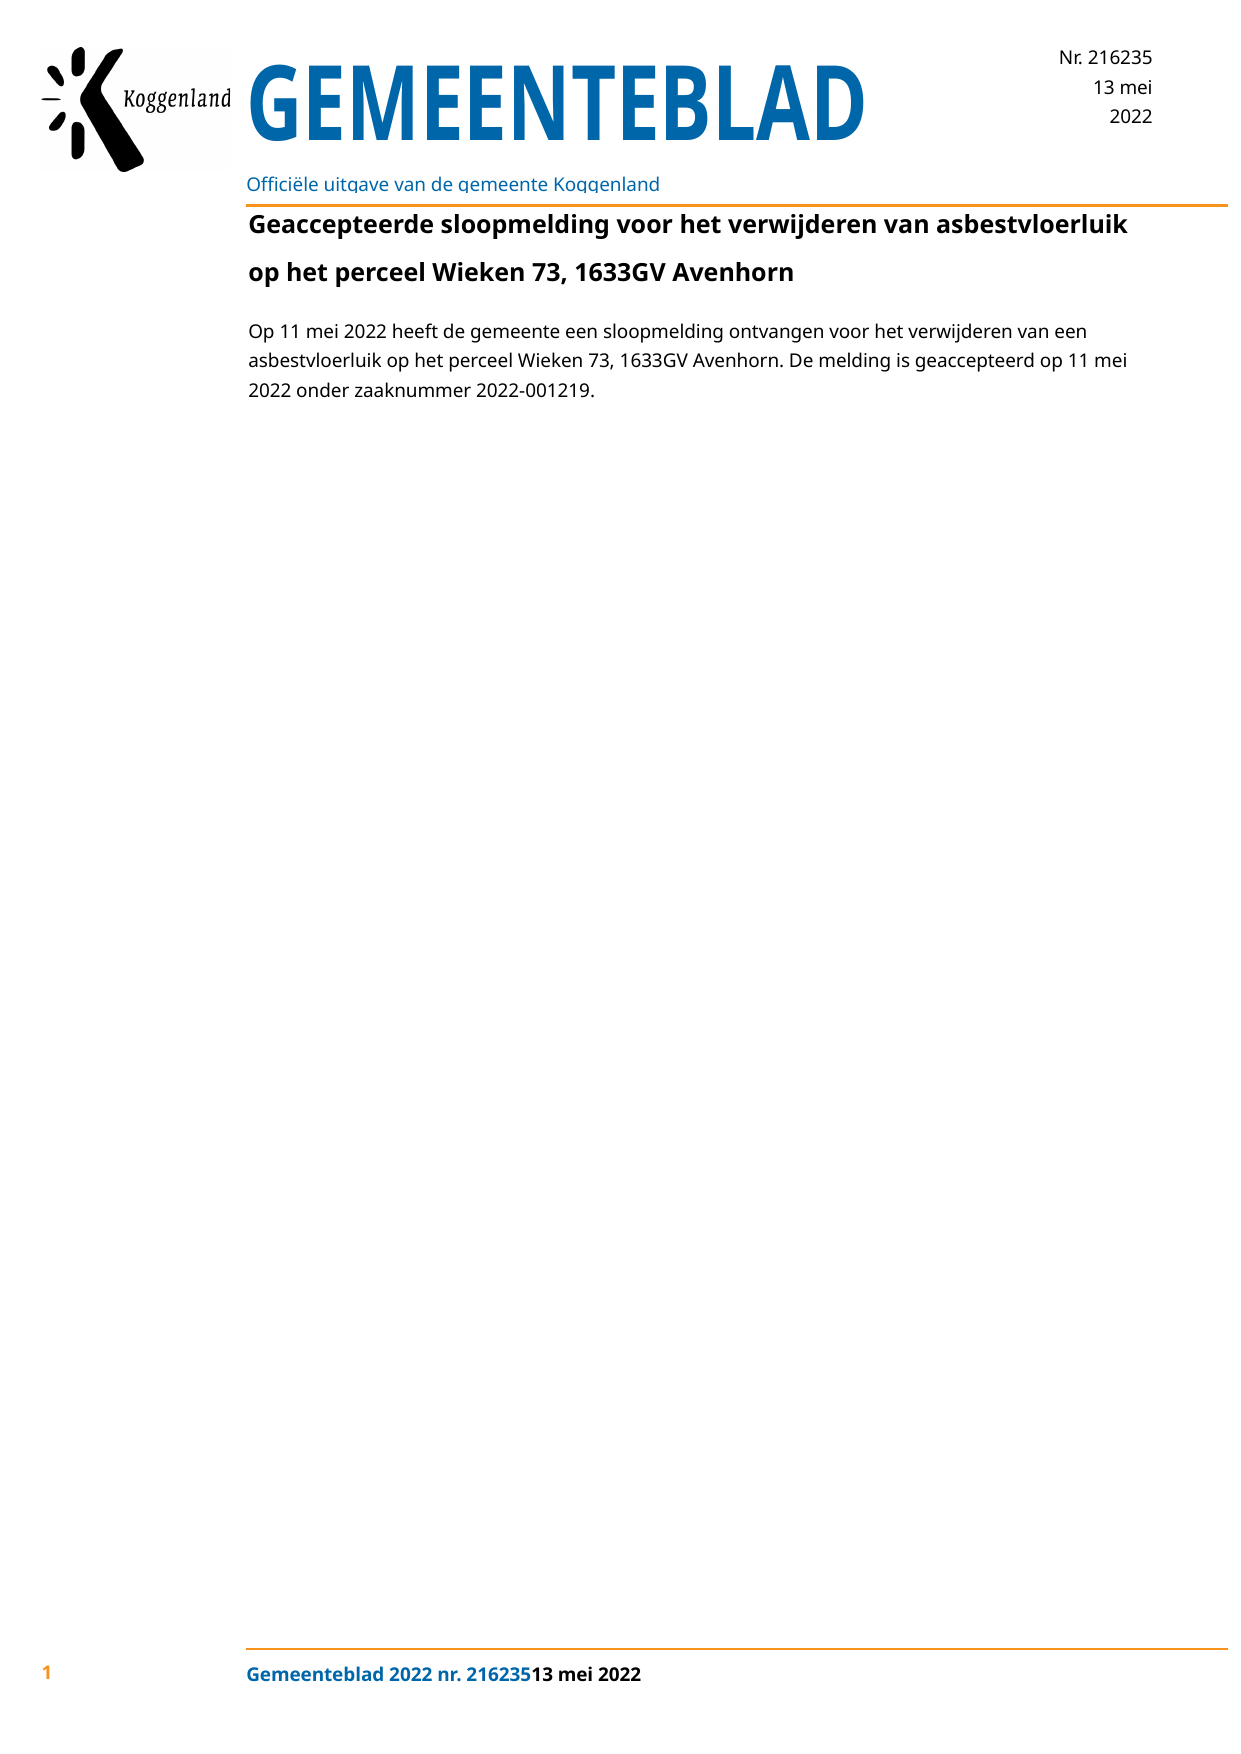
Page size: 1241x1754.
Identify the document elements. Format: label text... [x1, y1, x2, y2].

picture [41, 47, 231, 172]
text Geaccepteerde sloopmelding voor het verwijderen van asbestvloerluik op het perceel Wieken 73, 1633GV Avenhorn [248, 207, 1152, 288]
text Op 11 mei 2022 heeft de gemeente een sloopmelding ontvangen voor het verwijderen van een asbestvloerluik op het perceel Wieken 73, 1633GV Avenhorn. De melding is geaccepteerd op 11 mei 2022 onder zaaknummer 2022-001219. [248, 318, 1152, 403]
